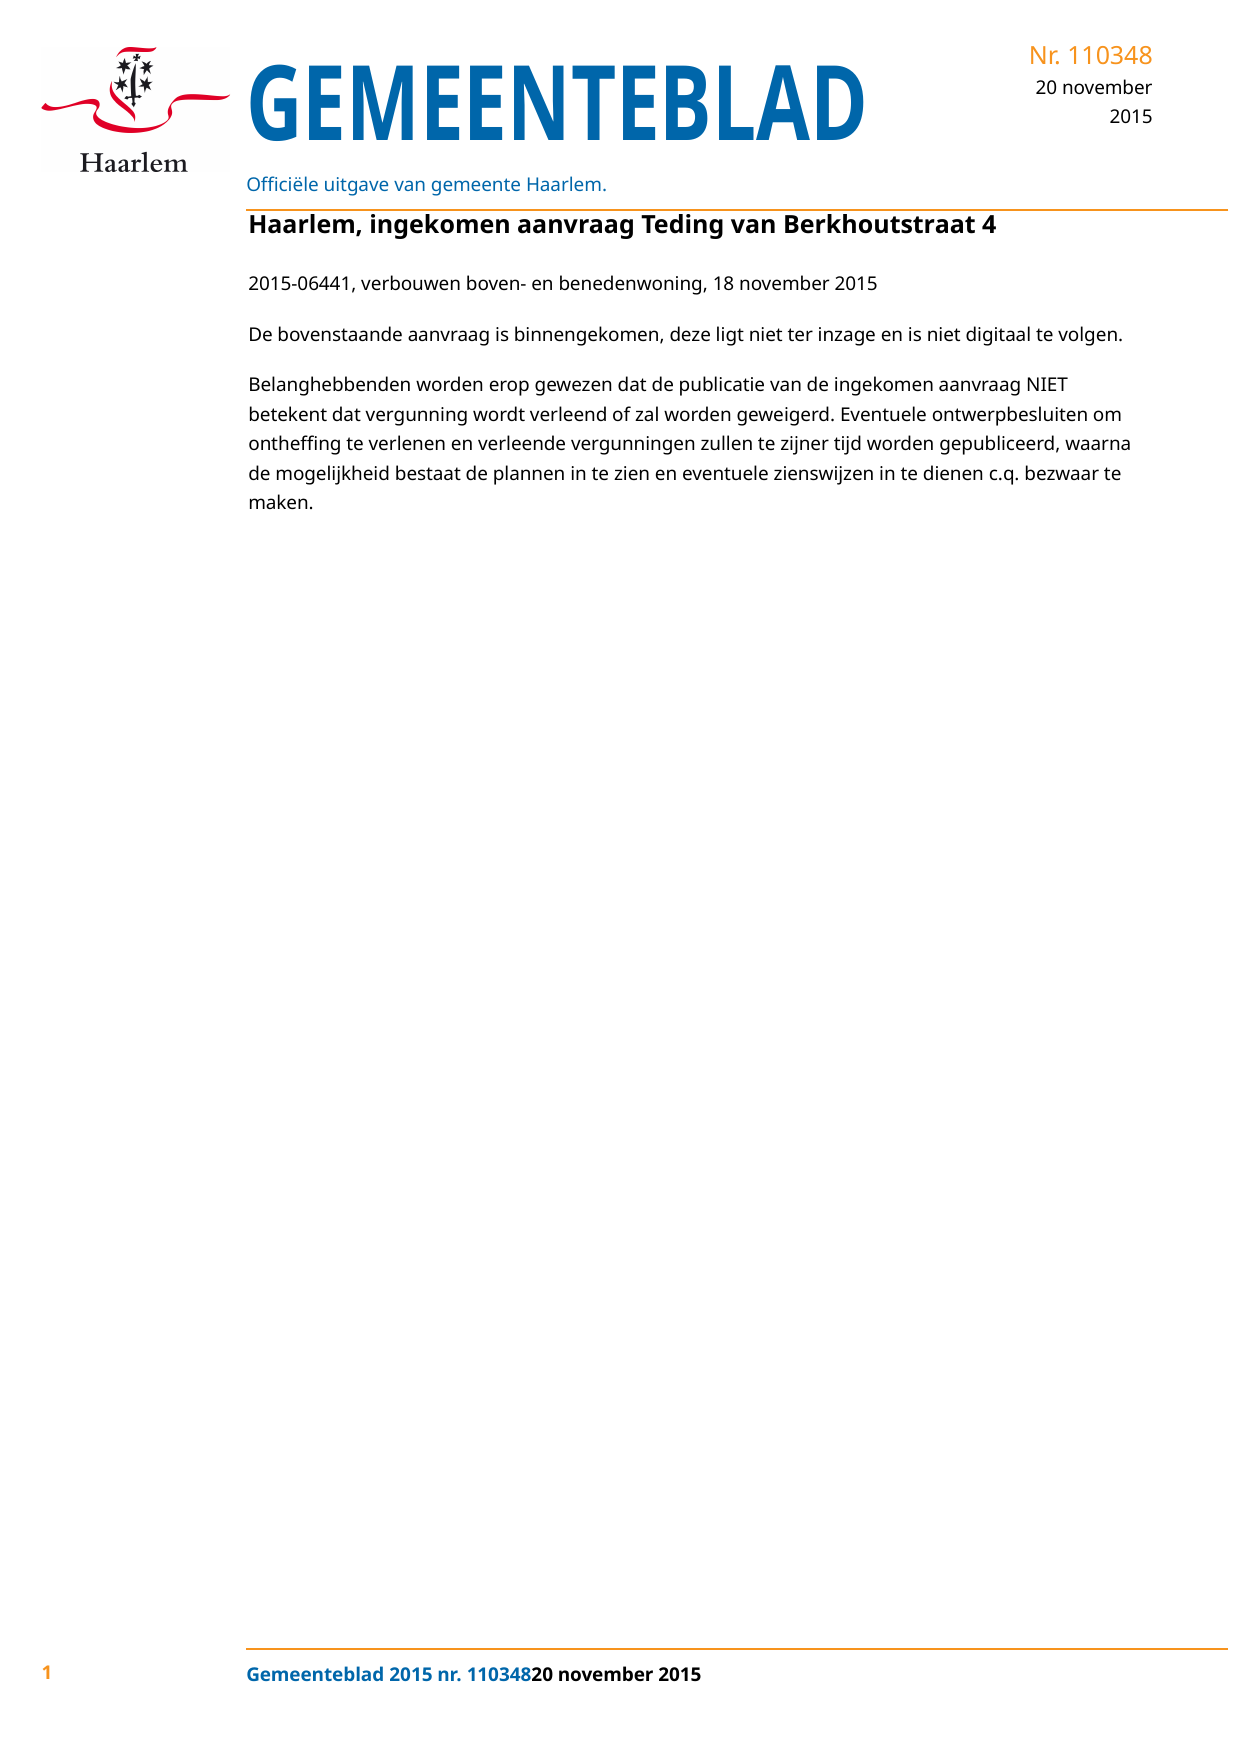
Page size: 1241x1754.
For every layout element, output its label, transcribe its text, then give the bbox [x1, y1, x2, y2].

text 2015-06441, verbouwen boven- en benedenwoning, 18 november 2015 [248, 270, 1152, 296]
text De bovenstaande aanvraag is binnengekomen, deze ligt niet ter inzage en is niet digitaal te volgen. [248, 321, 1152, 346]
text Haarlem, ingekomen aanvraag Teding van Berkhoutstraat 4 [248, 211, 1152, 241]
picture [41, 47, 231, 172]
text Belanghebbenden worden erop gewezen dat de publicatie van de ingekomen aanvraag NIET betekent dat vergunning wordt verleend of zal worden geweigerd. Eventuele ontwerpbesluiten om ontheffing te verlenen en verleende vergunningen zullen te zijner tijd worden gepubliceerd, waarna de mogelijkheid bestaat de plannen in te zien en eventuele zienswijzen in te dienen c.q. bezwaar te maken. [248, 371, 1152, 515]
